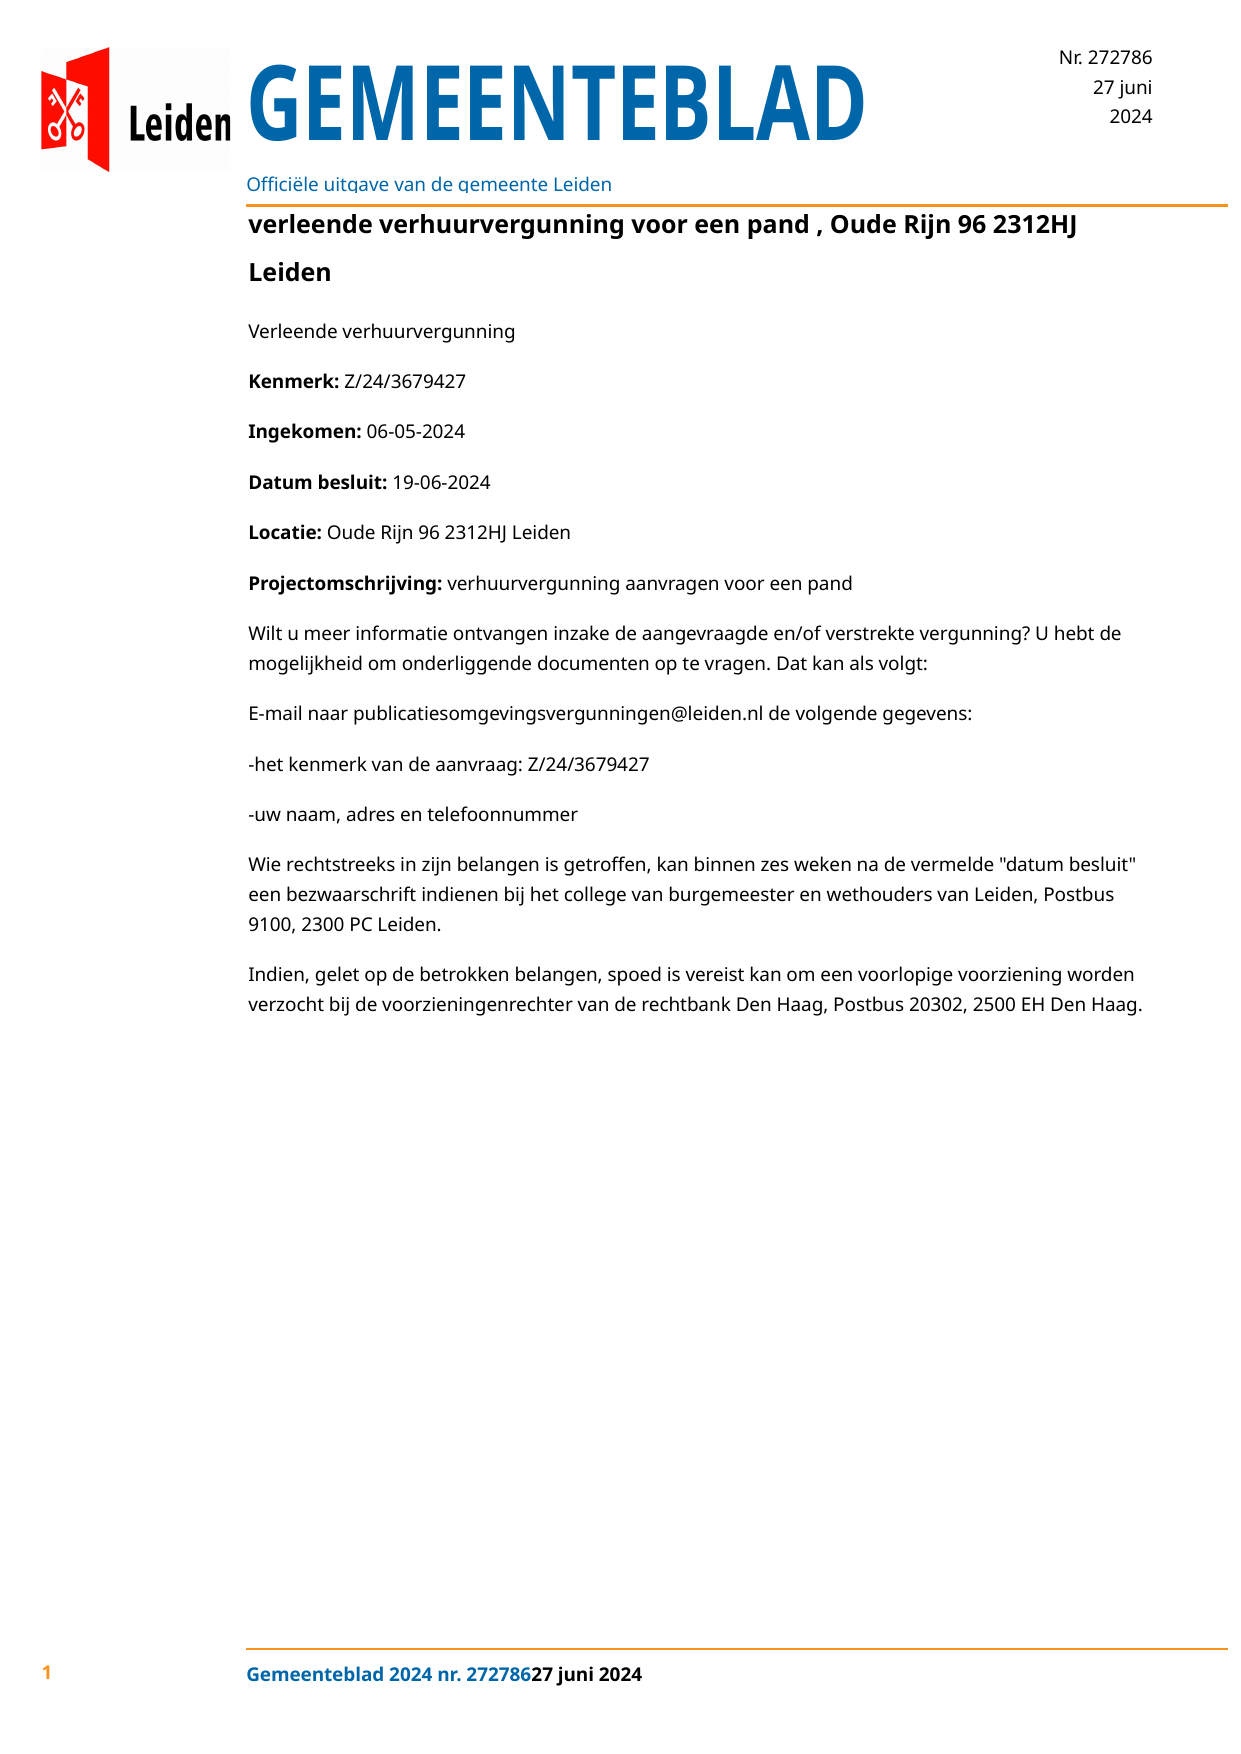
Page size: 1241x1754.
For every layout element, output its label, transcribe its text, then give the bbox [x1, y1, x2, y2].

text verleende verhuurvergunning voor een pand , Oude Rijn 96 2312HJ Leiden [248, 207, 1152, 288]
text Kenmerk: Z/24/3679427 [248, 368, 1152, 394]
text Indien, gelet op de betrokken belangen, spoed is vereist kan om een voorlopige voorziening worden verzocht bij de voorzieningenrechter van de rechtbank Den Haag, Postbus 20302, 2500 EH Den Haag. [248, 961, 1152, 1017]
text Datum besluit: 19-06-2024 [248, 469, 1152, 495]
text Ingekomen: 06-05-2024 [248, 419, 1152, 444]
text -het kenmerk van de aanvraag: Z/24/3679427 [248, 751, 1152, 777]
text Wie rechtstreeks in zijn belangen is getroffen, kan binnen zes weken na de vermelde "datum besluit" een bezwaarschrift indienen bij het college van burgemeester en wethouders van Leiden, Postbus 9100, 2300 PC Leiden. [248, 852, 1152, 937]
text E-mail naar publicatiesomgevingsvergunningen@leiden.nl de volgende gegevens: [248, 700, 1152, 726]
text Projectomschrijving: verhuurvergunning aanvragen voor een pand [248, 570, 1152, 596]
picture [41, 47, 231, 172]
text Wilt u meer informatie ontvangen inzake de aangevraagde en/of verstrekte vergunning? U hebt de mogelijkheid om onderliggende documenten op te vragen. Dat kan als volgt: [248, 620, 1152, 676]
text -uw naam, adres en telefoonnummer [248, 801, 1152, 827]
text Verleende verhuurvergunning [248, 318, 1152, 344]
text Locatie: Oude Rijn 96 2312HJ Leiden [248, 519, 1152, 545]
